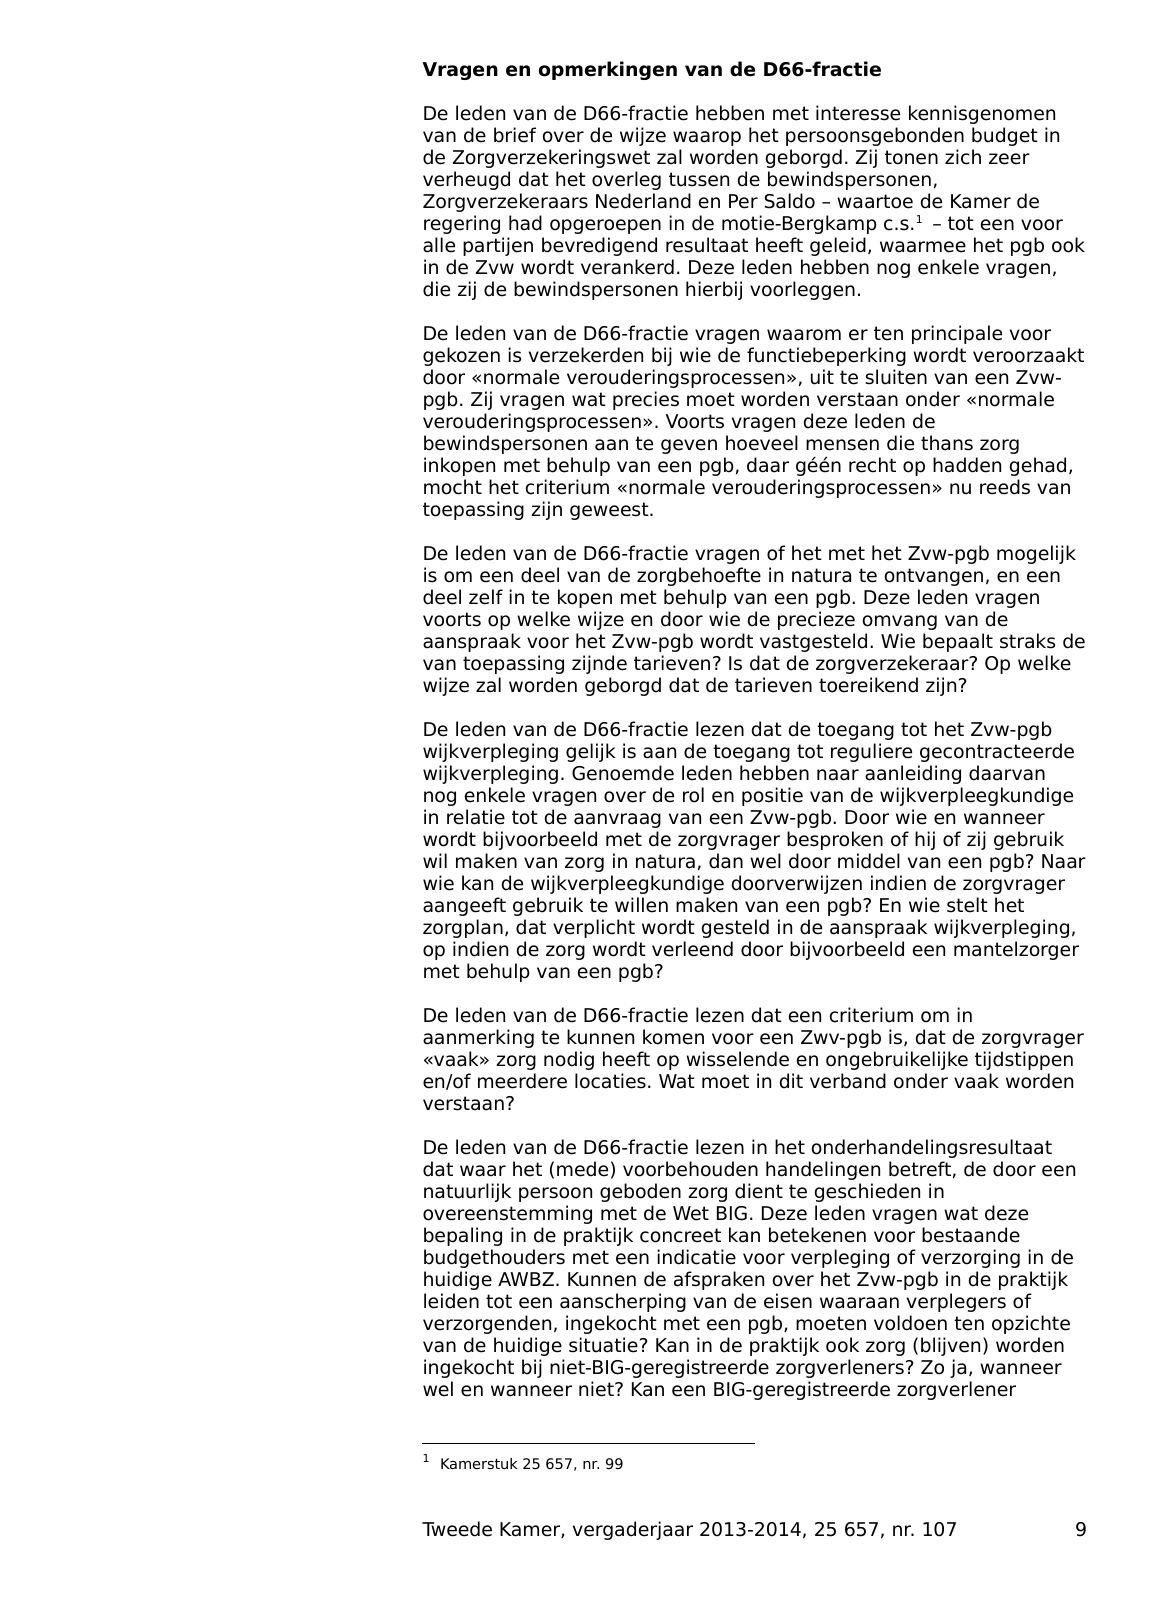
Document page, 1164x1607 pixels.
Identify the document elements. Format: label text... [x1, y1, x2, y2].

text Kamerstuk 25 657, nr. 99 [422, 1452, 1087, 1474]
text De leden van de D66-fractie lezen in het onderhandelingsresultaat dat waar het (mede) voorbehouden handelingen betreft, de door een natuurlijk persoon geboden zorg dient te geschieden in overeenstemming met de Wet BIG. Deze leden vragen wat deze bepaling in de praktijk concreet kan betekenen voor bestaande budgethouders met een indicatie voor verpleging of verzorging in de huidige AWBZ. Kunnen de afspraken over het Zvw-pgb in de praktijk leiden tot een aanscherping van de eisen waaraan verplegers of verzorgenden, ingekocht met een pgb, moeten voldoen ten opzichte van de huidige situatie? Kan in de praktijk ook zorg (blijven) worden ingekocht bij niet-BIG-geregistreerde zorgverleners? Zo ja, wanneer wel en wanneer niet? Kan een BIG-geregistreerde zorgverlener [422, 1137, 1087, 1401]
text De leden van de D66-fractie lezen dat de toegang tot het Zvw-pgb wijkverpleging gelijk is aan de toegang tot reguliere gecontracteerde wijkverpleging. Genoemde leden hebben naar aanleiding daarvan nog enkele vragen over de rol en positie van de wijkverpleegkundige in relatie tot de aanvraag van een Zvw-pgb. Door wie en wanneer wordt bijvoorbeeld met de zorgvrager besproken of hij of zij gebruik wil maken van zorg in natura, dan wel door middel van een pgb? Naar wie kan de wijkverpleegkundige doorverwijzen indien de zorgvrager aangeeft gebruik te willen maken van een pgb? En wie stelt het zorgplan, dat verplicht wordt gesteld in de aanspraak wijkverpleging, op indien de zorg wordt verleend door bijvoorbeeld een mantelzorger met behulp van een pgb? [422, 719, 1087, 983]
text De leden van de D66-fractie vragen of het met het Zvw-pgb mogelijk is om een deel van de zorgbehoefte in natura te ontvangen, en een deel zelf in te kopen met behulp van een pgb. Deze leden vragen voorts op welke wijze en door wie de precieze omvang van de aanspraak voor het Zvw-pgb wordt vastgesteld. Wie bepaalt straks de van toepassing zijnde tarieven? Is dat de zorgverzekeraar? Op welke wijze zal worden geborgd dat de tarieven toereikend zijn? [422, 543, 1087, 697]
text De leden van de D66-fractie hebben met interesse kennisgenomen van de brief over de wijze waarop het persoonsgebonden budget in de Zorgverzekeringswet zal worden geborgd. Zij tonen zich zeer verheugd dat het overleg tussen de bewindspersonen, Zorgverzekeraars Nederland en Per Saldo – waartoe de Kamer de regering had opgeroepen in de motie-Bergkamp c.s. – tot een voor alle partijen bevredigend resultaat heeft geleid, waarmee het pgb ook in de Zvw wordt verankerd. Deze leden hebben nog enkele vragen, die zij de bewindspersonen hierbij voorleggen. [422, 103, 1087, 301]
subtitle Vragen en opmerkingen van de D66-fractie [422, 59, 1087, 81]
text De leden van de D66-fractie lezen dat een criterium om in aanmerking te kunnen komen voor een Zwv-pgb is, dat de zorgvrager «vaak» zorg nodig heeft op wisselende en ongebruikelijke tijdstippen en/of meerdere locaties. Wat moet in dit verband onder vaak worden verstaan? [422, 1005, 1087, 1115]
text De leden van de D66-fractie vragen waarom er ten principale voor gekozen is verzekerden bij wie de functiebeperking wordt veroorzaakt door «normale verouderingsprocessen», uit te sluiten van een Zvw-pgb. Zij vragen wat precies moet worden verstaan onder «normale verouderingsprocessen». Voorts vragen deze leden de bewindspersonen aan te geven hoeveel mensen die thans zorg inkopen met behulp van een pgb, daar géén recht op hadden gehad, mocht het criterium «normale verouderingsprocessen» nu reeds van toepassing zijn geweest. [422, 323, 1087, 521]
